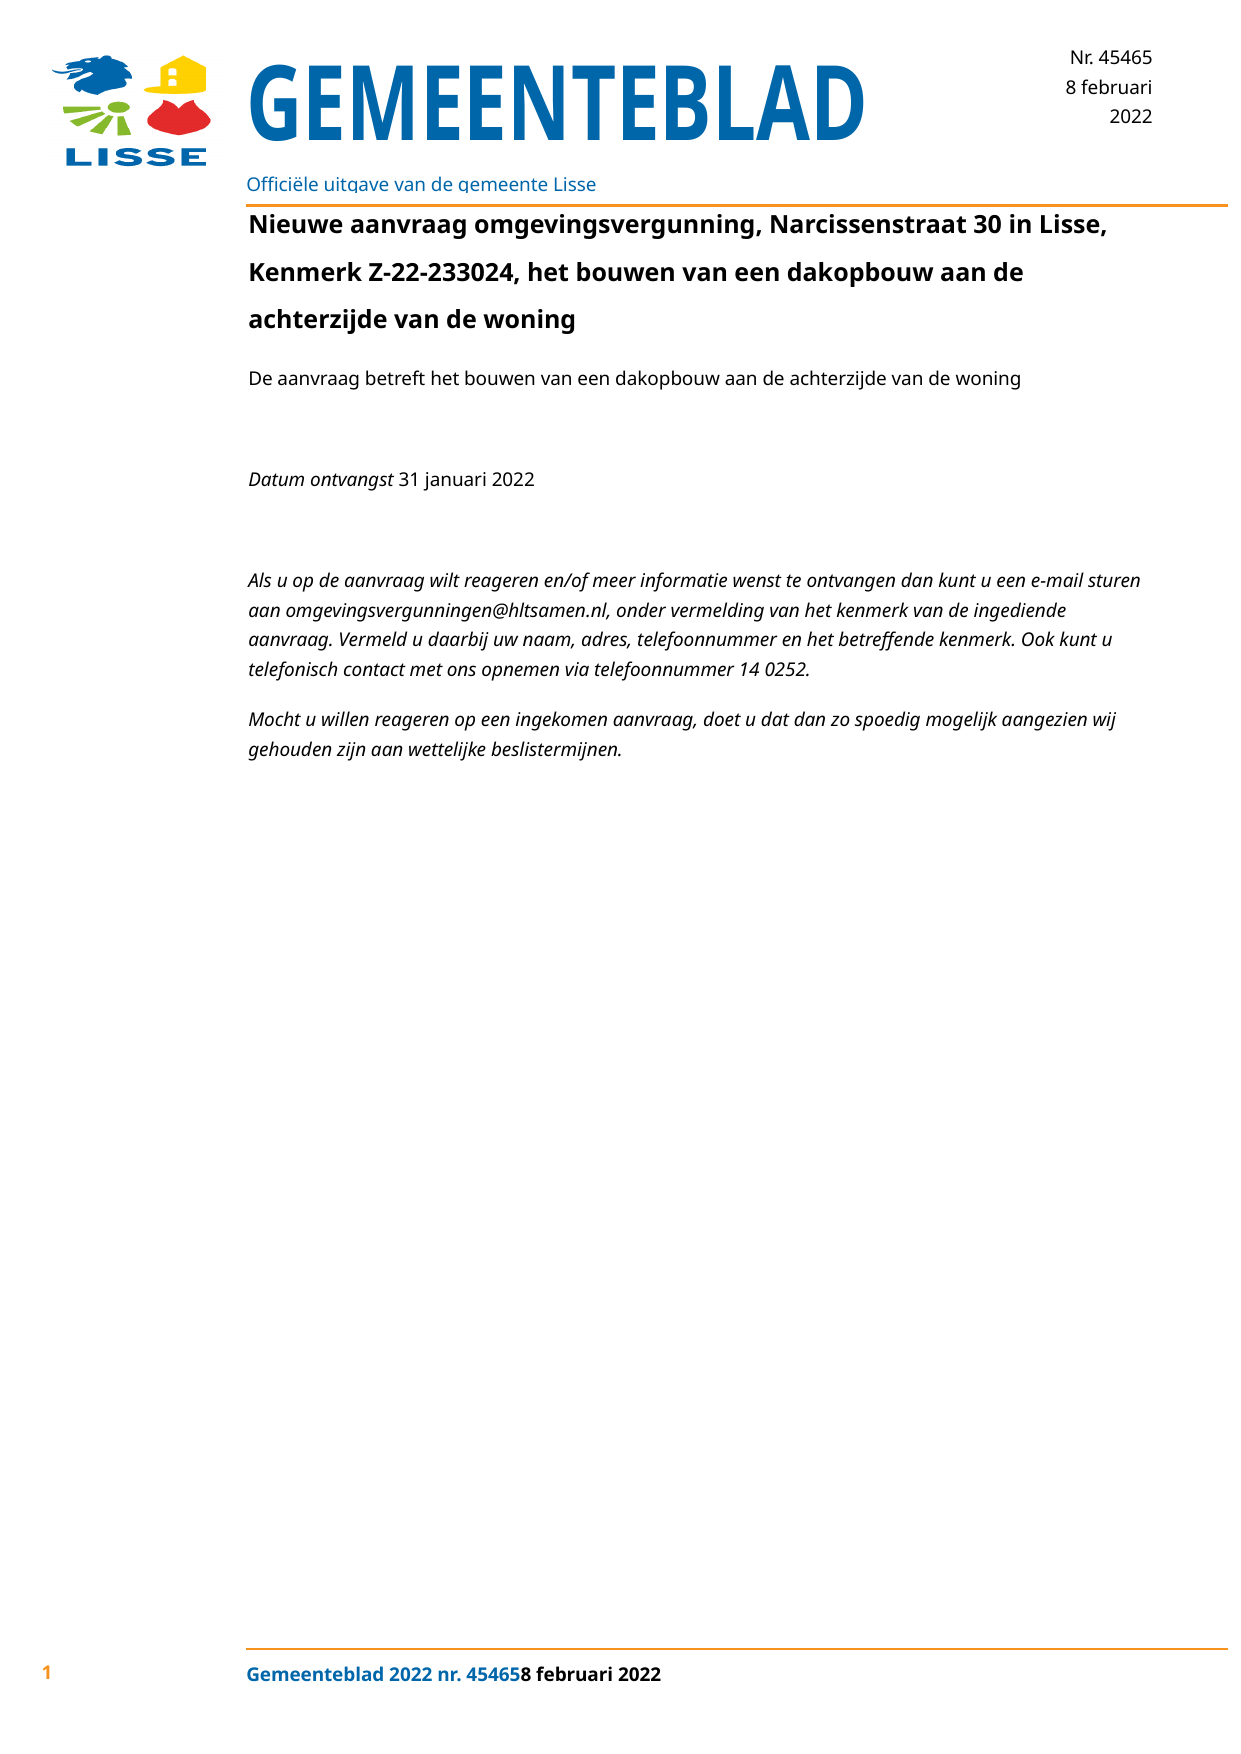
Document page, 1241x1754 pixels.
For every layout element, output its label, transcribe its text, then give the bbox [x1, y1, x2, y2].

text De aanvraag betreft het bouwen van een dakopbouw aan de achterzijde van de woning [248, 366, 1152, 391]
picture [41, 47, 231, 172]
text Datum ontvangst 31 januari 2022 [248, 466, 1152, 492]
text Nieuwe aanvraag omgevingsvergunning, Narcissenstraat 30 in Lisse, Kenmerk Z-22-233024, het bouwen van een dakopbouw aan de achterzijde van de woning [248, 207, 1152, 336]
text Als u op de aanvraag wilt reageren en/of meer informatie wenst te ontvangen dan kunt u een e-mail sturen aan omgevingsvergunningen@hltsamen.nl, onder vermelding van het kenmerk van de ingediende aanvraag. Vermeld u daarbij uw naam, adres, telefoonnummer en het betreffende kenmerk. Ook kunt u telefonisch contact met ons opnemen via telefoonnummer 14 0252. [248, 567, 1152, 682]
text Mocht u willen reageren op een ingekomen aanvraag, doet u dat dan zo spoedig mogelijk aangezien wij gehouden zijn aan wettelijke beslistermijnen. [248, 706, 1152, 762]
